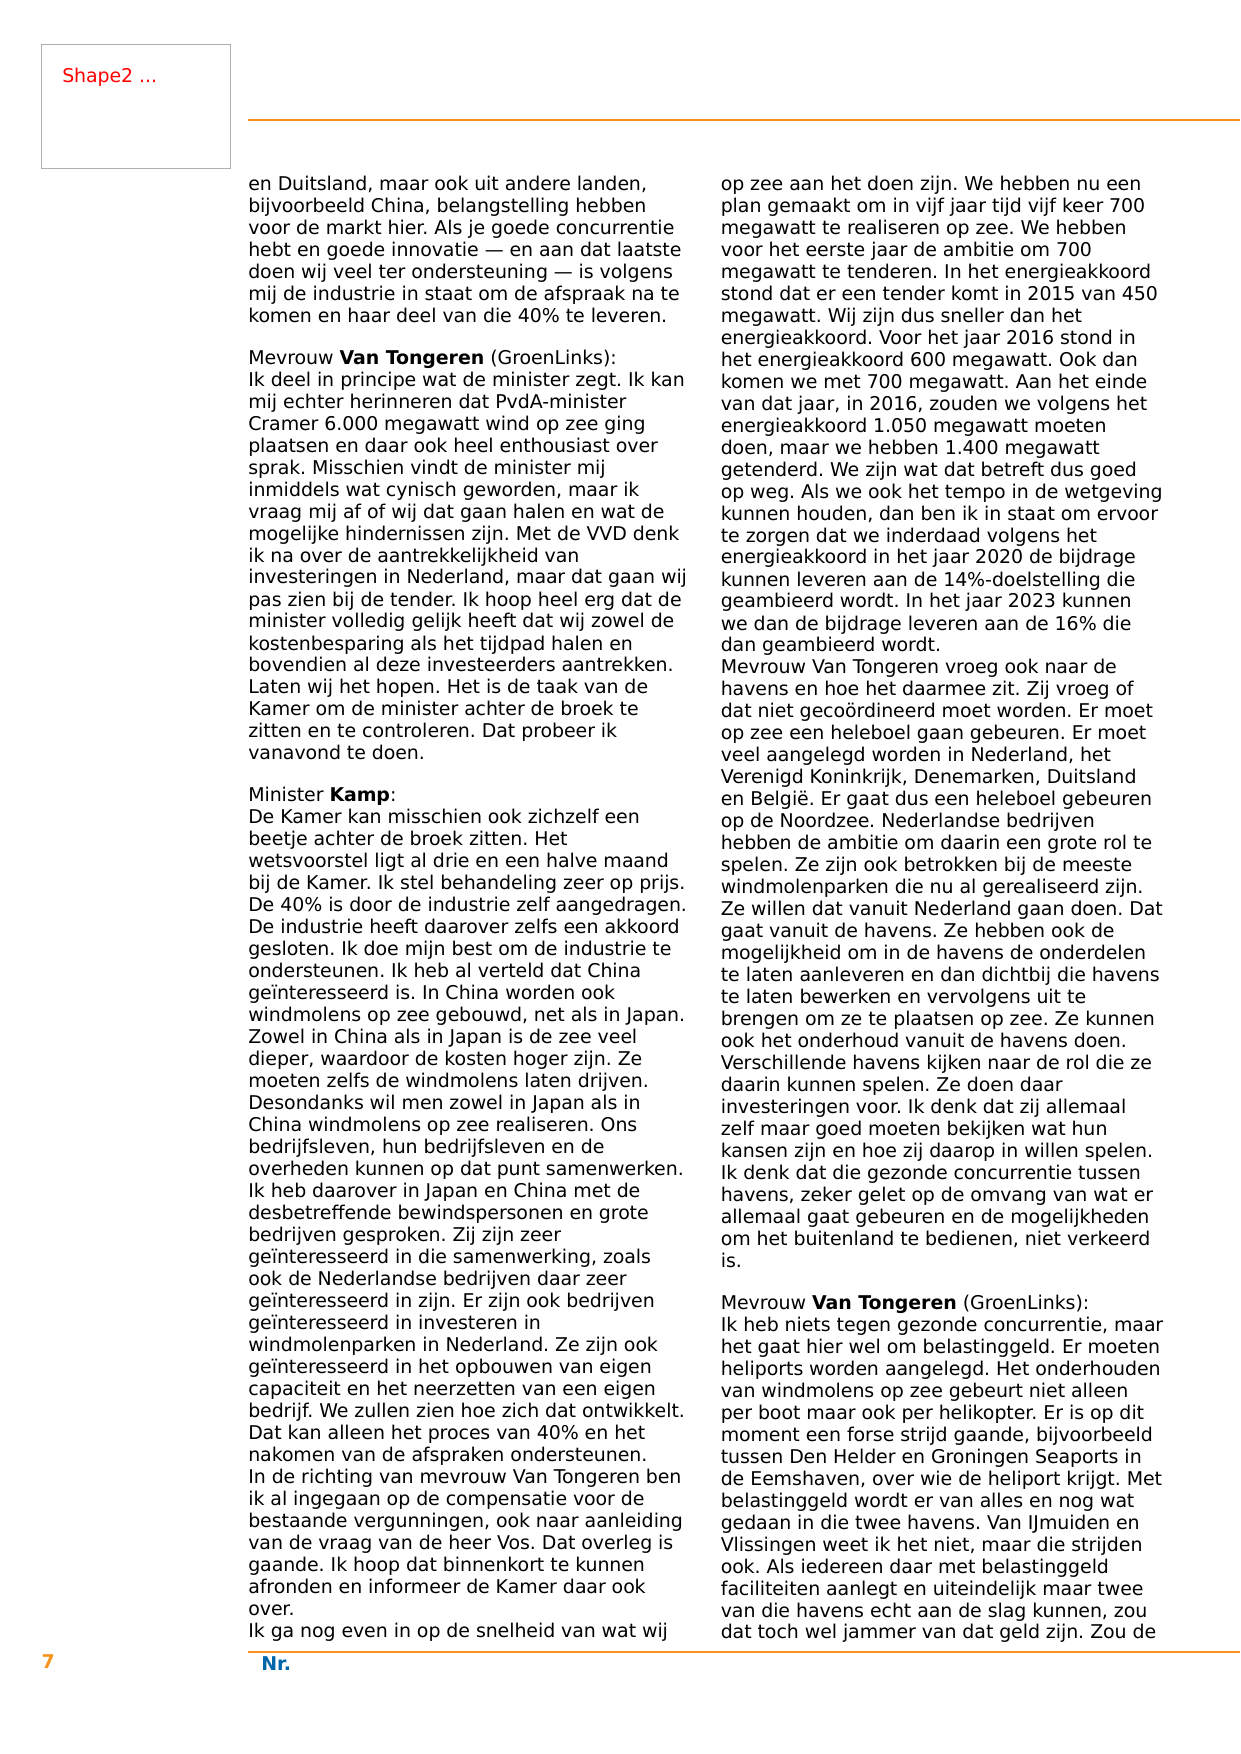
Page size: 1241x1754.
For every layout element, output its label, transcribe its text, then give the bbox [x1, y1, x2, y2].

text en Duitsland, maar ook uit andere landen, bijvoorbeeld China, belangstelling hebben voor de markt hier. Als je goede concurrentie hebt en goede innovatie — en aan dat laatste doen wij veel ter ondersteuning — is volgens mij de industrie in staat om de afspraak na te komen en haar deel van die 40% te leveren. [248, 173, 691, 327]
text Ik heb niets tegen gezonde concurrentie, maar het gaat hier wel om belastinggeld. Er moeten heliports worden aangelegd. Het onderhouden van windmolens op zee gebeurt niet alleen per boot maar ook per helikopter. Er is op dit moment een forse strijd gaande, bijvoorbeeld tussen Den Helder en Groningen Seaports in de Eemshaven, over wie de heliport krijgt. Met belastinggeld wordt er van alles en nog wat gedaan in die twee havens. Van IJmuiden en Vlissingen weet ik het niet, maar die strijden ook. Als iedereen daar met belastinggeld faciliteiten aanlegt en uiteindelijk maar twee van die havens echt aan de slag kunnen, zou dat toch wel jammer van dat geld zijn. Zou de [721, 1314, 1163, 1643]
text Mevrouw Van Tongeren (GroenLinks): [721, 1292, 1163, 1314]
text Mevrouw Van Tongeren (GroenLinks): [248, 347, 691, 369]
text Mevrouw Van Tongeren vroeg ook naar de havens en hoe het daarmee zit. Zij vroeg of dat niet gecoördineerd moet worden. Er moet op zee een heleboel gaan gebeuren. Er moet veel aangelegd worden in Nederland, het Verenigd Koninkrijk, Denemarken, Duitsland en België. Er gaat dus een heleboel gebeuren op de Noordzee. Nederlandse bedrijven hebben de ambitie om daarin een grote rol te spelen. Ze zijn ook betrokken bij de meeste windmolenparken die nu al gerealiseerd zijn. Ze willen dat vanuit Nederland gaan doen. Dat gaat vanuit de havens. Ze hebben ook de mogelijkheid om in de havens de onderdelen te laten aanleveren en dan dichtbij die havens te laten bewerken en vervolgens uit te brengen om ze te plaatsen op zee. Ze kunnen ook het onderhoud vanuit de havens doen. Verschillende havens kijken naar de rol die ze daarin kunnen spelen. Ze doen daar investeringen voor. Ik denk dat zij allemaal zelf maar goed moeten bekijken wat hun kansen zijn en hoe zij daarop in willen spelen. Ik denk dat die gezonde concurrentie tussen havens, zeker gelet op de omvang van wat er allemaal gaat gebeuren en de mogelijkheden om het buitenland te bedienen, niet verkeerd is. [721, 656, 1163, 1272]
text De Kamer kan misschien ook zichzelf een beetje achter de broek zitten. Het wetsvoorstel ligt al drie en een halve maand bij de Kamer. Ik stel behandeling zeer op prijs. [248, 806, 691, 894]
text In de richting van mevrouw Van Tongeren ben ik al ingegaan op de compensatie voor de bestaande vergunningen, ook naar aanleiding van de vraag van de heer Vos. Dat overleg is gaande. Ik hoop dat binnenkort te kunnen afronden en informeer de Kamer daar ook over. [248, 1466, 691, 1619]
text op zee aan het doen zijn. We hebben nu een plan gemaakt om in vijf jaar tijd vijf keer 700 megawatt te realiseren op zee. We hebben voor het eerste jaar de ambitie om 700 megawatt te tenderen. In het energieakkoord stond dat er een tender komt in 2015 van 450 megawatt. Wij zijn dus sneller dan het energieakkoord. Voor het jaar 2016 stond in het energieakkoord 600 megawatt. Ook dan komen we met 700 megawatt. Aan het einde van dat jaar, in 2016, zouden we volgens het energieakkoord 1.050 megawatt moeten doen, maar we hebben 1.400 megawatt getenderd. We zijn wat dat betreft dus goed op weg. Als we ook het tempo in de wetgeving kunnen houden, dan ben ik in staat om ervoor te zorgen dat we inderdaad volgens het energieakkoord in het jaar 2020 de bijdrage kunnen leveren aan de 14%-doelstelling die geambieerd wordt. In het jaar 2023 kunnen we dan de bijdrage leveren aan de 16% die dan geambieerd wordt. [721, 173, 1163, 656]
text De 40% is door de industrie zelf aangedragen. De industrie heeft daarover zelfs een akkoord gesloten. Ik doe mijn best om de industrie te ondersteunen. Ik heb al verteld dat China geïnteresseerd is. In China worden ook windmolens op zee gebouwd, net als in Japan. Zowel in China als in Japan is de zee veel dieper, waardoor de kosten hoger zijn. Ze moeten zelfs de windmolens laten drijven. Desondanks wil men zowel in Japan als in China windmolens op zee realiseren. Ons bedrijfsleven, hun bedrijfsleven en de overheden kunnen op dat punt samenwerken. Ik heb daarover in Japan en China met de desbetreffende bewindspersonen en grote bedrijven gesproken. Zij zijn zeer geïnteresseerd in die samenwerking, zoals ook de Nederlandse bedrijven daar zeer geïnteresseerd in zijn. Er zijn ook bedrijven geïnteresseerd in investeren in windmolenparken in Nederland. Ze zijn ook geïnteresseerd in het opbouwen van eigen capaciteit en het neerzetten van een eigen bedrijf. We zullen zien hoe zich dat ontwikkelt. Dat kan alleen het proces van 40% en het nakomen van de afspraken ondersteunen. [248, 894, 691, 1466]
text Ik ga nog even in op de snelheid van wat wij [248, 1619, 691, 1641]
text Minister Kamp: [248, 784, 691, 806]
text Ik deel in principe wat de minister zegt. Ik kan mij echter herinneren dat PvdA-minister Cramer 6.000 megawatt wind op zee ging plaatsen en daar ook heel enthousiast over sprak. Misschien vindt de minister mij inmiddels wat cynisch geworden, maar ik vraag mij af of wij dat gaan halen en wat de mogelijke hindernissen zijn. Met de VVD denk ik na over de aantrekkelijkheid van investeringen in Nederland, maar dat gaan wij pas zien bij de tender. Ik hoop heel erg dat de minister volledig gelijk heeft dat wij zowel de kostenbesparing als het tijdpad halen en bovendien al deze investeerders aantrekken. Laten wij het hopen. Het is de taak van de Kamer om de minister achter de broek te zitten en te controleren. Dat probeer ik vanavond te doen. [248, 369, 691, 764]
